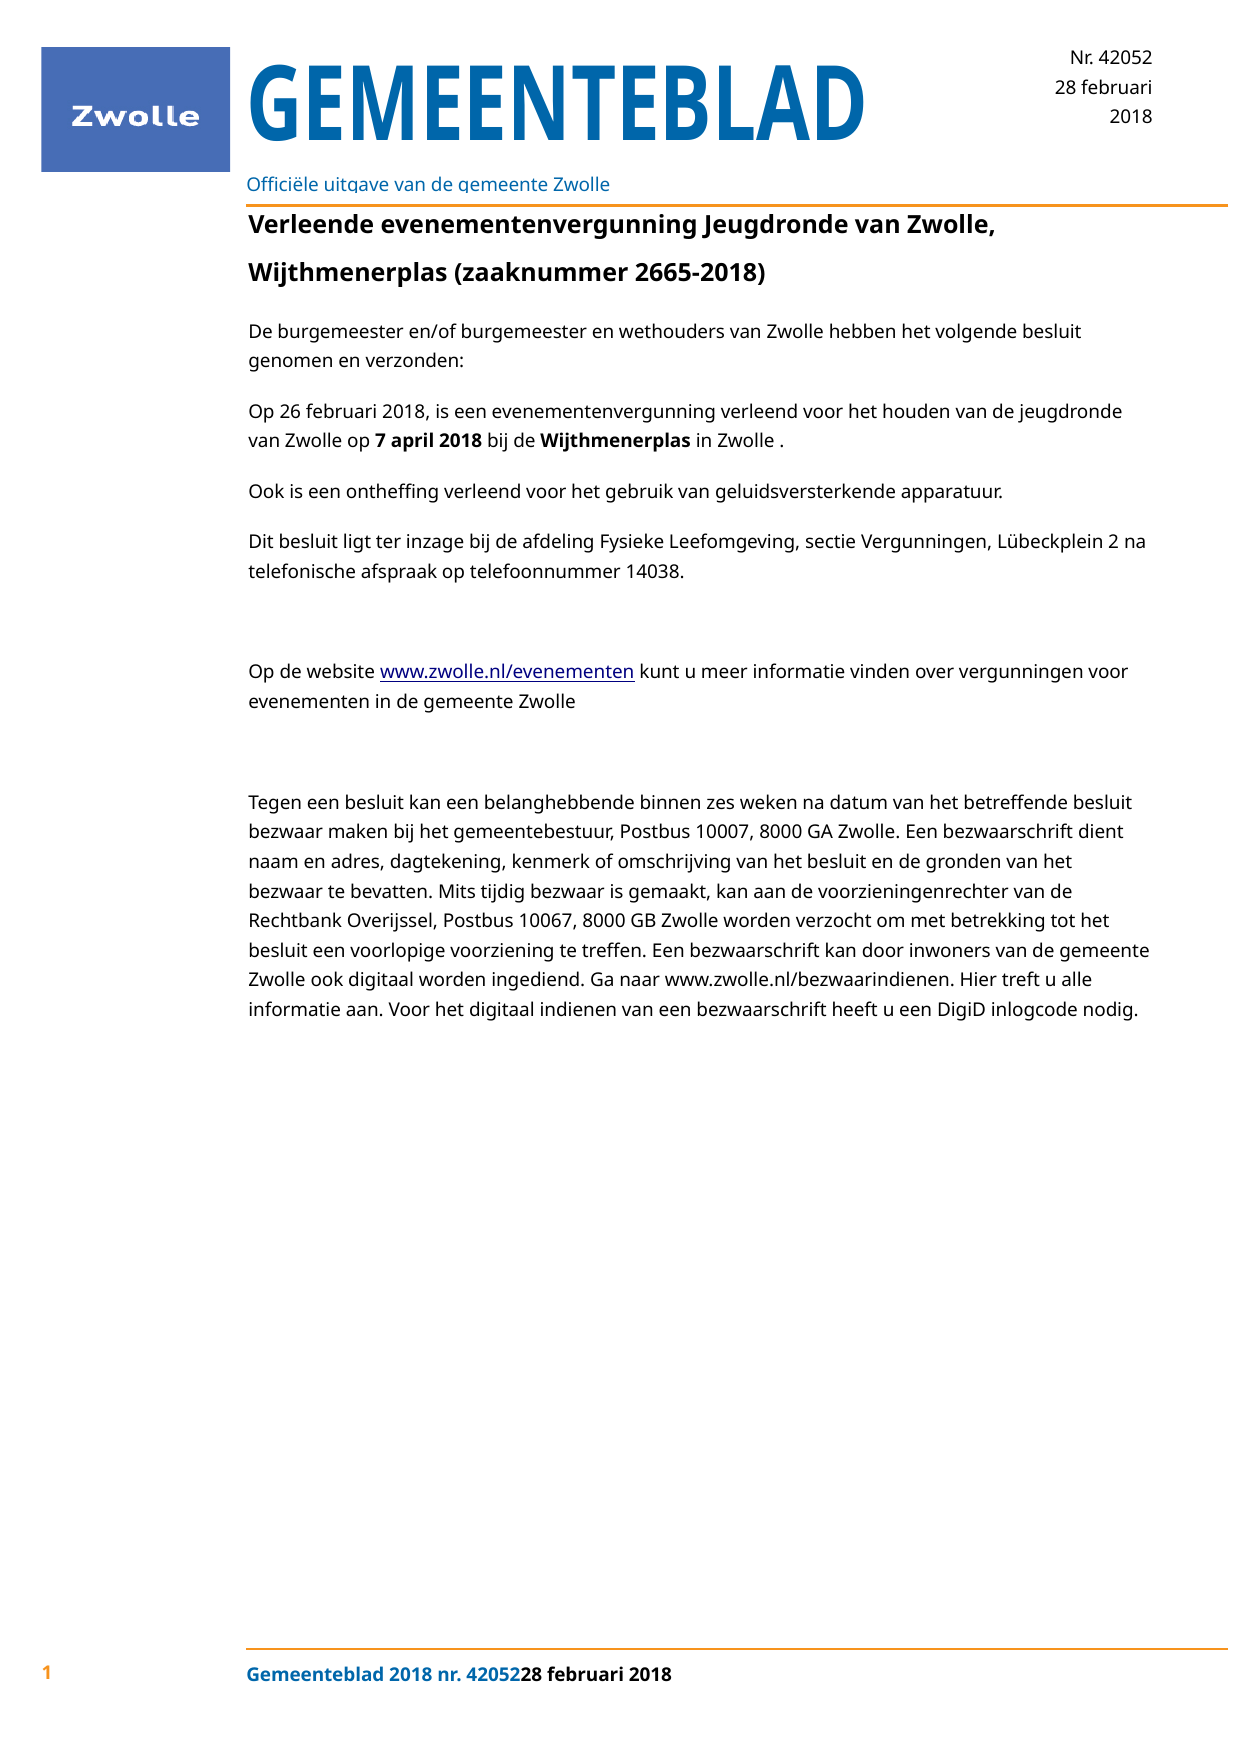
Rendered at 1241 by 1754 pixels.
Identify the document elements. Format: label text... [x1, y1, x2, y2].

text Op 26 februari 2018, is een evenementenvergunning verleend voor het houden van de jeugdronde van Zwolle op 7 april 2018 bij de Wijthmenerplas in Zwolle . [248, 398, 1152, 453]
text Verleende evenementenvergunning Jeugdronde van Zwolle, Wijthmenerplas (zaaknummer 2665-2018) [248, 207, 1152, 288]
text Dit besluit ligt ter inzage bij de afdeling Fysieke Leefomgeving, sectie Vergunningen, Lübeckplein 2 na telefonische afspraak op telefoonnummer 14038. [248, 528, 1152, 584]
text Ook is een ontheffing verleend voor het gebruik van geluidsversterkende apparatuur. [248, 478, 1152, 504]
text Op de website www.zwolle.nl/evenementen kunt u meer informatie vinden over vergunningen voor evenementen in de gemeente Zwolle [248, 659, 1152, 714]
picture [41, 47, 231, 172]
text Tegen een besluit kan een belanghebbende binnen zes weken na datum van het betreffende besluit bezwaar maken bij het gemeentebestuur, Postbus 10007, 8000 GA Zwolle. Een bezwaarschrift dient naam en adres, dagtekening, kenmerk of omschrijving van het besluit en de gronden van het bezwaar te bevatten. Mits tijdig bezwaar is gemaakt, kan aan de voorzieningenrechter van de Rechtbank Overijssel, Postbus 10067, 8000 GB Zwolle worden verzocht om met betrekking tot het besluit een voorlopige voorziening te treffen. Een bezwaarschrift kan door inwoners van de gemeente Zwolle ook digitaal worden ingediend. Ga naar www.zwolle.nl/bezwaarindienen. Hier treft u alle informatie aan. Voor het digitaal indienen van een bezwaarschrift heeft u een DigiD inlogcode nodig. [248, 789, 1152, 1022]
text De burgemeester en/of burgemeester en wethouders van Zwolle hebben het volgende besluit genomen en verzonden: [248, 318, 1152, 373]
